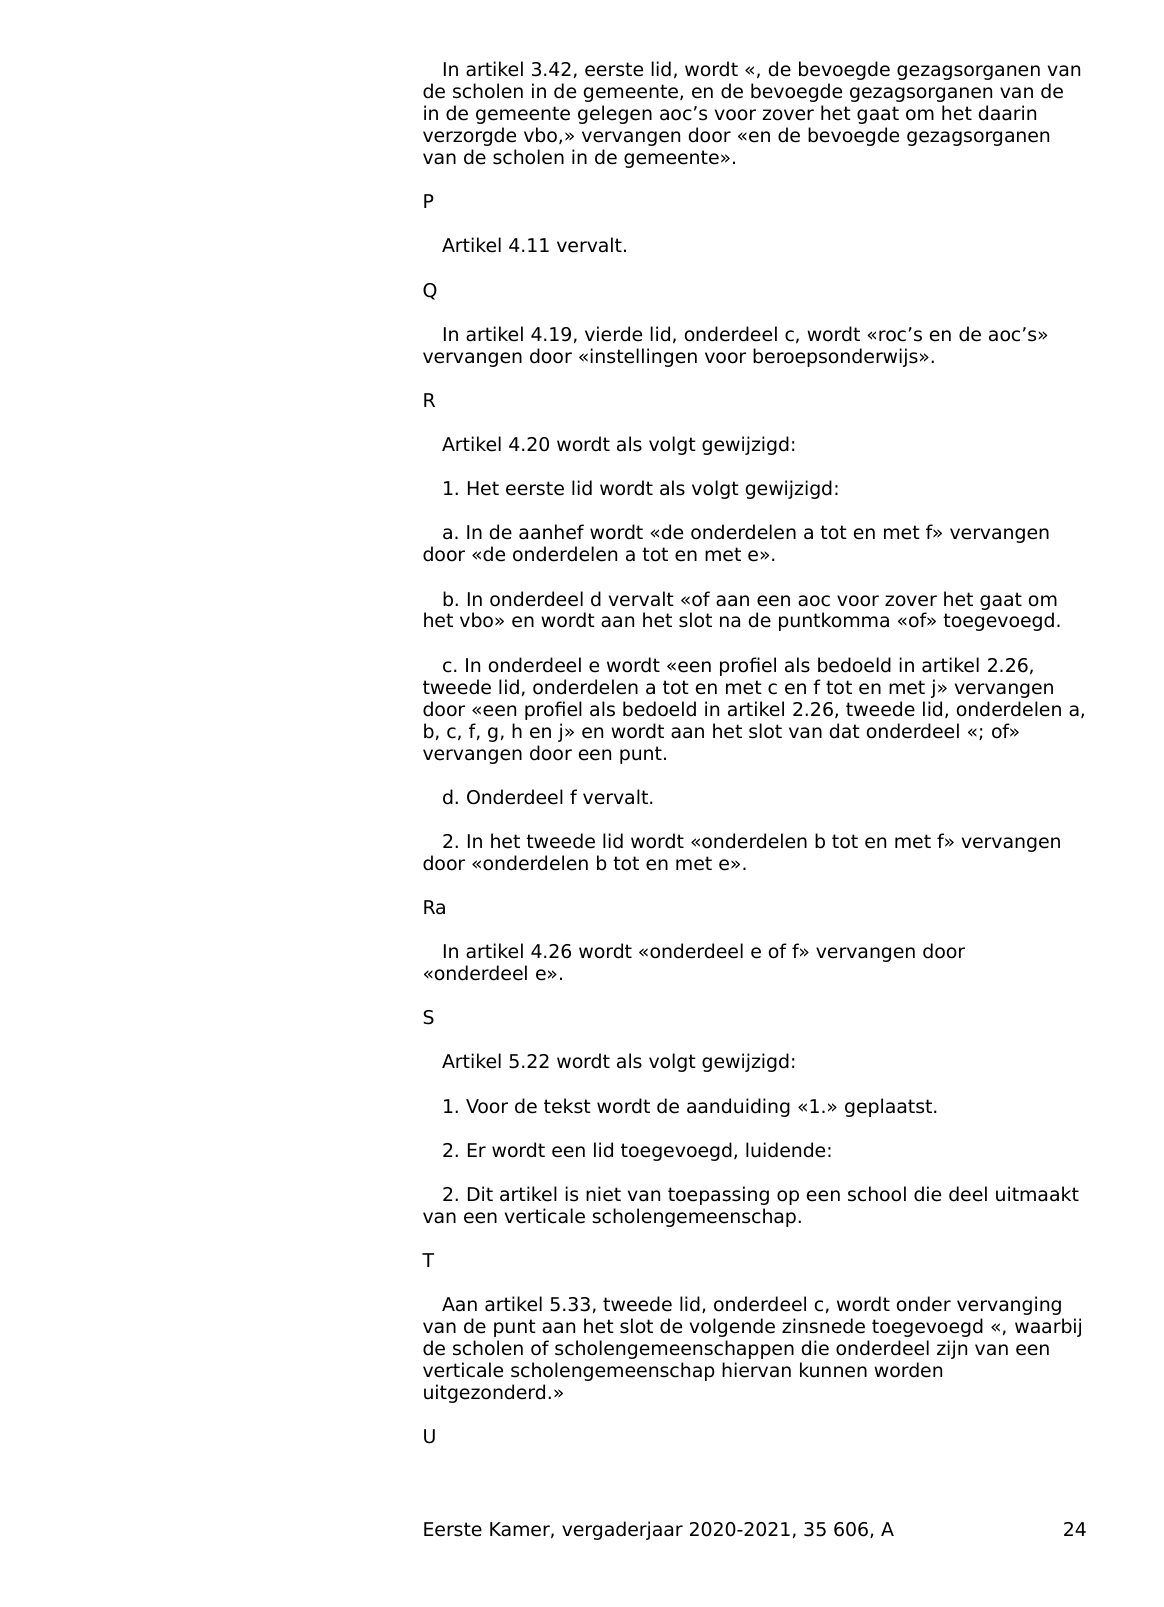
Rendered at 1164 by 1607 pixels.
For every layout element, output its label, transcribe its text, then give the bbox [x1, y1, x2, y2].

text S [422, 1007, 1087, 1029]
text Q [422, 279, 1087, 301]
text b. In onderdeel d vervalt «of aan een aoc voor zover het gaat om het vbo» en wordt aan het slot na de puntkomma «of» toegevoegd. [422, 588, 1087, 632]
text R [422, 390, 1087, 412]
text Aan artikel 5.33, tweede lid, onderdeel c, wordt onder vervanging van de punt aan het slot de volgende zinsnede toegevoegd «, waarbij de scholen of scholengemeenschappen die onderdeel zijn van een verticale scholengemeenschap hiervan kunnen worden uitgezonderd.» [422, 1294, 1087, 1404]
text Artikel 5.22 wordt als volgt gewijzigd: [422, 1051, 1087, 1073]
text 2. In het tweede lid wordt «onderdelen b tot en met f» vervangen door «onderdelen b tot en met e». [422, 831, 1087, 875]
text a. In de aanhef wordt «de onderdelen a tot en met f» vervangen door «de onderdelen a tot en met e». [422, 522, 1087, 566]
text U [422, 1426, 1087, 1448]
text T [422, 1250, 1087, 1272]
text 2. Dit artikel is niet van toepassing op een school die deel uitmaakt van een verticale scholengemeenschap. [422, 1184, 1087, 1228]
text 2. Er wordt een lid toegevoegd, luidende: [422, 1140, 1087, 1162]
text In artikel 4.19, vierde lid, onderdeel c, wordt «roc’s en de aoc’s» vervangen door «instellingen voor beroepsonderwijs». [422, 324, 1087, 368]
text c. In onderdeel e wordt «een profiel als bedoeld in artikel 2.26, tweede lid, onderdelen a tot en met c en f tot en met j» vervangen door «een profiel als bedoeld in artikel 2.26, tweede lid, onderdelen a, b, c, f, g, h en j» en wordt aan het slot van dat onderdeel «; of» vervangen door een punt. [422, 654, 1087, 764]
text d. Onderdeel f vervalt. [422, 787, 1087, 809]
text Artikel 4.20 wordt als volgt gewijzigd: [422, 434, 1087, 456]
text 1. Het eerste lid wordt als volgt gewijzigd: [422, 478, 1087, 500]
text P [422, 191, 1087, 213]
text In artikel 4.26 wordt «onderdeel e of f» vervangen door «onderdeel e». [422, 941, 1087, 985]
text In artikel 3.42, eerste lid, wordt «, de bevoegde gezagsorganen van de scholen in de gemeente, en de bevoegde gezagsorganen van de in de gemeente gelegen aoc’s voor zover het gaat om het daarin verzorgde vbo,» vervangen door «en de bevoegde gezagsorganen van de scholen in de gemeente». [422, 59, 1087, 169]
text 1. Voor de tekst wordt de aanduiding «1.» geplaatst. [422, 1096, 1087, 1118]
text Ra [422, 897, 1087, 919]
text Artikel 4.11 vervalt. [422, 235, 1087, 257]
